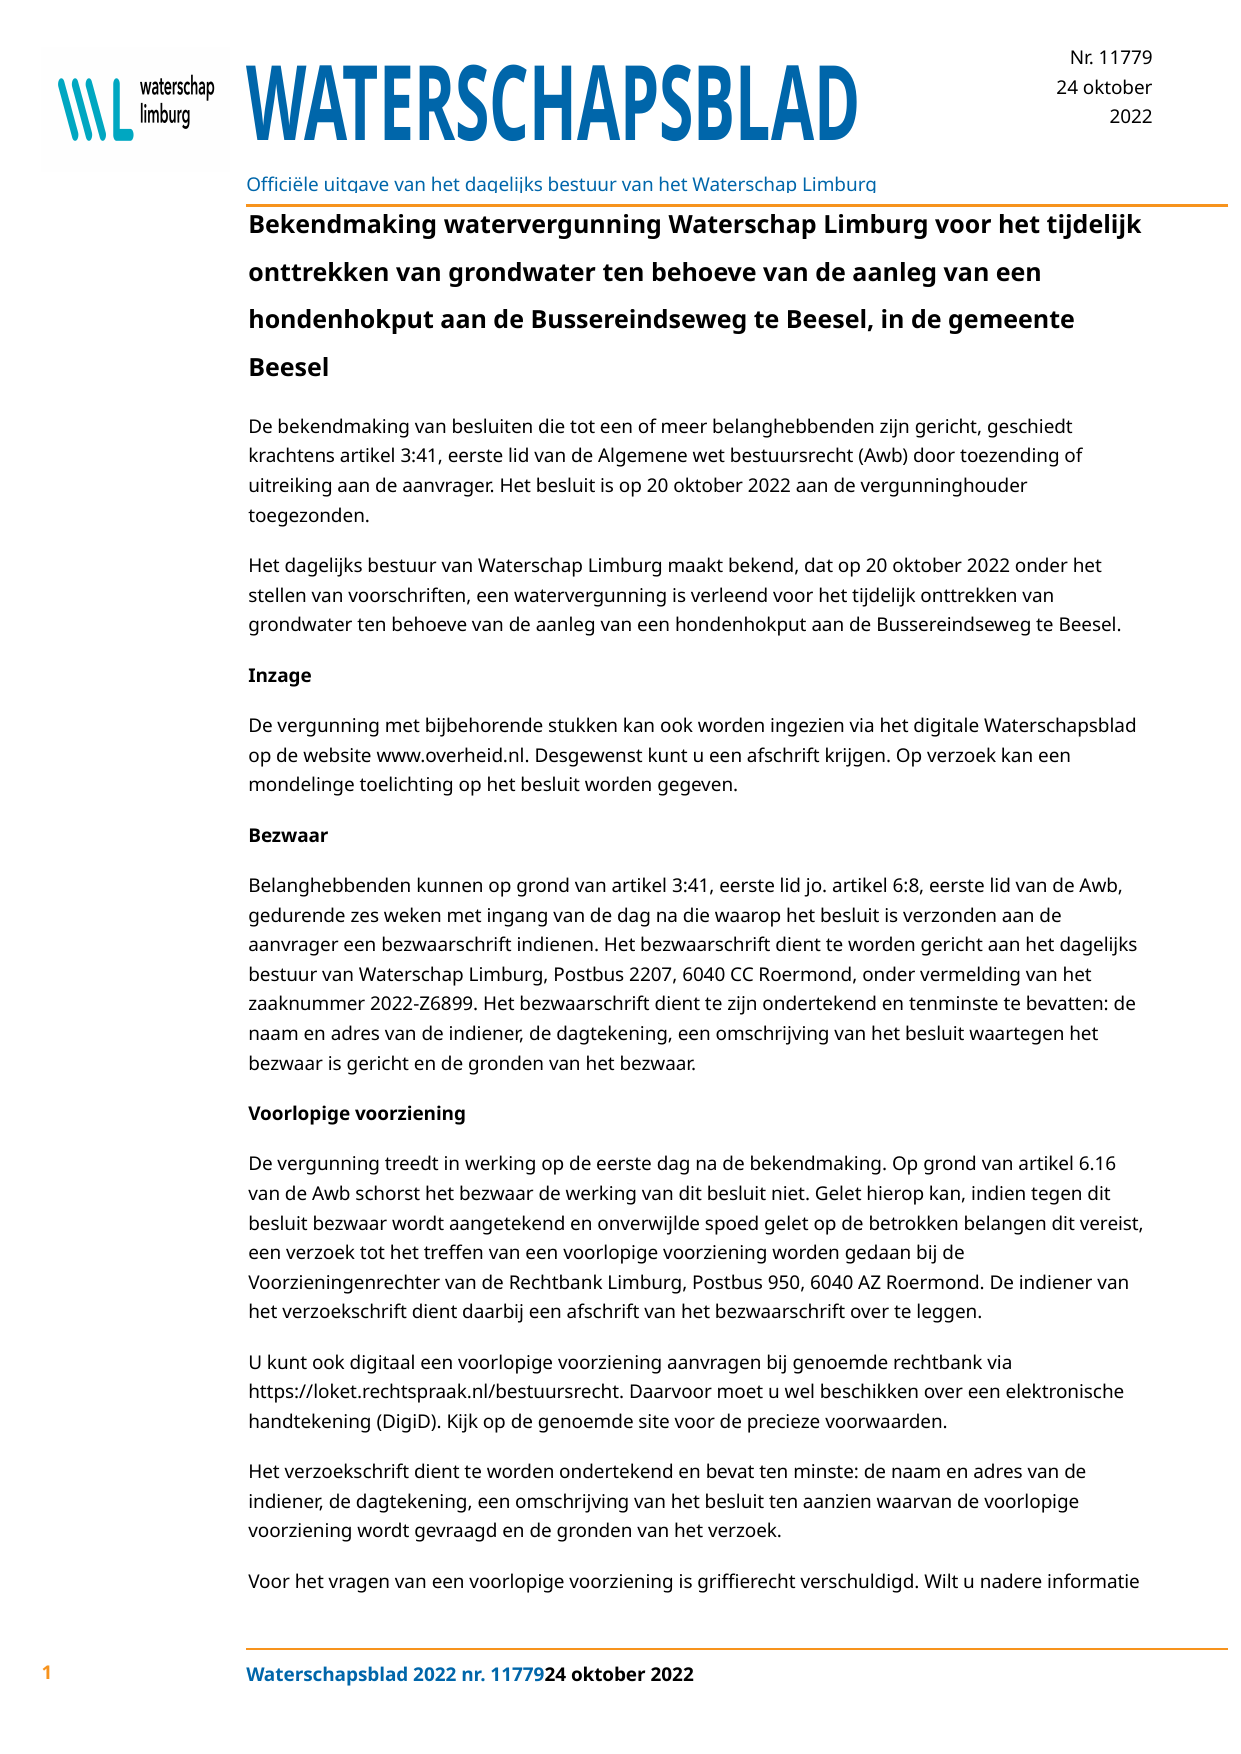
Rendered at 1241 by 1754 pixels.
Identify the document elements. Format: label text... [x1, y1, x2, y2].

text Het dagelijks bestuur van Waterschap Limburg maakt bekend, dat op 20 oktober 2022 onder het stellen van voorschriften, een watervergunning is verleend voor het tijdelijk onttrekken van grondwater ten behoeve van de aanleg van een hondenhokput aan de Bussereindseweg te Beesel. [248, 552, 1152, 637]
text Voorlopige voorziening [248, 1100, 1152, 1126]
text Belanghebbenden kunnen op grond van artikel 3:41, eerste lid jo. artikel 6:8, eerste lid van de Awb, gedurende zes weken met ingang van de dag na die waarop het besluit is verzonden aan de aanvrager een bezwaarschrift indienen. Het bezwaarschrift dient te worden gericht aan het dagelijks bestuur van Waterschap Limburg, Postbus 2207, 6040 CC Roermond, onder vermelding van het zaaknummer 2022-Z6899. Het bezwaarschrift dient te zijn ondertekend en tenminste te bevatten: de naam en adres van de indiener, de dagtekening, een omschrijving van het besluit waartegen het bezwaar is gericht en de gronden van het bezwaar. [248, 872, 1152, 1076]
text De vergunning treedt in werking op de eerste dag na de bekendmaking. Op grond van artikel 6.16 van de Awb schorst het bezwaar de werking van dit besluit niet. Gelet hierop kan, indien tegen dit besluit bezwaar wordt aangetekend en onverwijlde spoed gelet op de betrokken belangen dit vereist, een verzoek tot het treffen van een voorlopige voorziening worden gedaan bij de Voorzieningenrechter van de Rechtbank Limburg, Postbus 950, 6040 AZ Roermond. De indiener van het verzoekschrift dient daarbij een afschrift van het bezwaarschrift over te leggen. [248, 1151, 1152, 1324]
text Bekendmaking watervergunning Waterschap Limburg voor het tijdelijk onttrekken van grondwater ten behoeve van de aanleg van een hondenhokput aan de Bussereindseweg te Beesel, in de gemeente Beesel [248, 207, 1152, 384]
text Inzage [248, 662, 1152, 688]
text Bezwaar [248, 822, 1152, 848]
text Voor het vragen van een voorlopige voorziening is griffierecht verschuldigd. Wilt u nadere informatie [248, 1568, 1152, 1594]
text U kunt ook digitaal een voorlopige voorziening aanvragen bij genoemde rechtbank via https://loket.rechtspraak.nl/bestuursrecht. Daarvoor moet u wel beschikken over een elektronische handtekening (DigiD). Kijk op de genoemde site voor de precieze voorwaarden. [248, 1349, 1152, 1434]
text Het verzoekschrift dient te worden ondertekend en bevat ten minste: de naam en adres van de indiener, de dagtekening, een omschrijving van het besluit ten aanzien waarvan de voorlopige voorziening wordt gevraagd en de gronden van het verzoek. [248, 1458, 1152, 1543]
text De vergunning met bijbehorende stukken kan ook worden ingezien via het digitale Waterschapsblad op de website www.overheid.nl. Desgewenst kunt u een afschrift krijgen. Op verzoek kan een mondelinge toelichting op het besluit worden gegeven. [248, 712, 1152, 797]
text De bekendmaking van besluiten die tot een of meer belanghebbenden zijn gericht, geschiedt krachtens artikel 3:41, eerste lid van de Algemene wet bestuursrecht (Awb) door toezending of uitreiking aan de aanvrager. Het besluit is op 20 oktober 2022 aan de vergunninghouder toegezonden. [248, 413, 1152, 528]
picture [41, 47, 231, 172]
